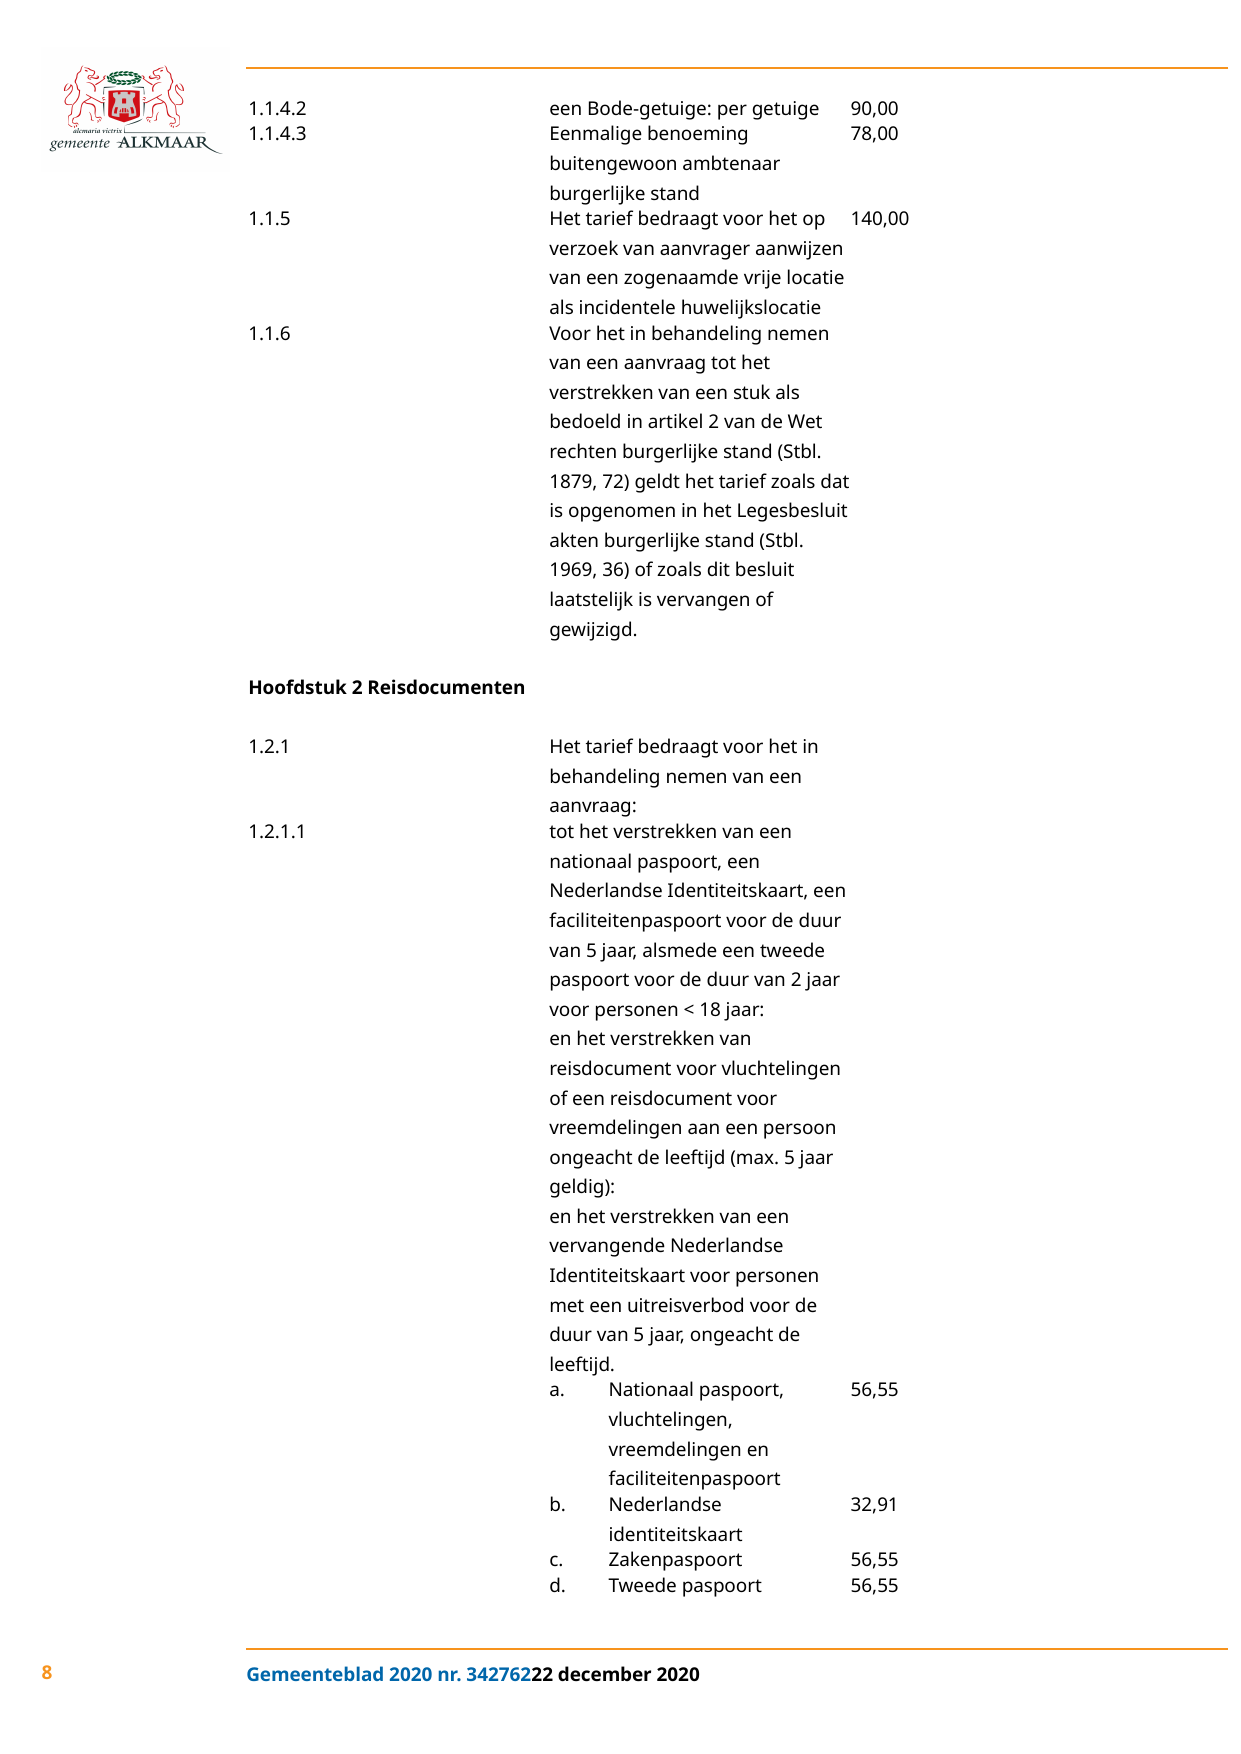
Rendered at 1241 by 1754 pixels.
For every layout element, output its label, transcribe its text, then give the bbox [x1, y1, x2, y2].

text Hoofdstuk 2 Reisdocumenten [248, 674, 1152, 700]
table_cell 1.1.4.2 [248, 95, 549, 121]
table_cell 56,55 [850, 1572, 1152, 1598]
table_cell 140,00 [850, 205, 1152, 320]
table_cell Nationaal paspoort, vluchtelingen, vreemdelingen en faciliteitenpaspoort [549, 1377, 850, 1491]
table_cell Voor het in behandeling nemen van een aanvraag tot het verstrekken van een stuk als bedoeld in artikel 2 van de Wet rechten burgerlijke stand (Stbl. 1879, 72) geldt het tarief zoals dat is opgenomen in het Legesbesluit akten burgerlijke stand (Stbl. 1969, 36) of zoals dit besluit laatstelijk is vervangen of gewijzigd. [549, 320, 850, 641]
table_cell 1.1.5 [248, 205, 549, 320]
table_header Het tarief bedraagt voor het in behandeling nemen van een aanvraag: [549, 734, 850, 818]
table_cell Tweede paspoort [549, 1572, 850, 1598]
table_header 1.2.1 [248, 734, 549, 818]
table_cell 1.1.4.3 [248, 121, 549, 205]
table_cell [248, 1546, 549, 1572]
table_cell 90,00 [850, 95, 1152, 121]
table_cell 56,55 [850, 1377, 1152, 1491]
table_cell [850, 320, 1152, 641]
table_cell [248, 1491, 549, 1546]
table_cell Eenmalige benoeming buitengewoon ambtenaar burgerlijke stand [549, 121, 850, 205]
table_cell tot het verstrekken van een nationaal paspoort, een Nederlandse Identiteitskaart, een faciliteitenpaspoort voor de duur van 5 jaar, alsmede een tweede paspoort voor de duur van 2 jaar voor personen < 18 jaar: en het verstrekken van reisdocument voor vluchtelingen of een reisdocument voor vreemdelingen aan een persoon ongeacht de leeftijd (max. 5 jaar geldig): en het verstrekken van een vervangende Nederlandse Identiteitskaart voor personen met een uitreisverbod voor de duur van 5 jaar, ongeacht de leeftijd. [549, 819, 850, 1377]
table_cell een Bode-getuige: per getuige [549, 95, 850, 121]
table_cell [248, 1377, 549, 1491]
table_header [850, 734, 1152, 818]
table_cell 1.2.1.1 [248, 819, 549, 1377]
table_cell Het tarief bedraagt voor het op verzoek van aanvrager aanwijzen van een zogenaamde vrije locatie als incidentele huwelijkslocatie [549, 205, 850, 320]
table_cell [248, 1572, 549, 1598]
table_cell Nederlandse identiteitskaart [549, 1491, 850, 1546]
table_cell 32,91 [850, 1491, 1152, 1546]
table_cell 56,55 [850, 1546, 1152, 1572]
table_cell 1.1.6 [248, 320, 549, 641]
picture [41, 47, 231, 172]
table_cell 78,00 [850, 121, 1152, 205]
table_cell Zakenpaspoort [549, 1546, 850, 1572]
table_cell [850, 819, 1152, 1377]
